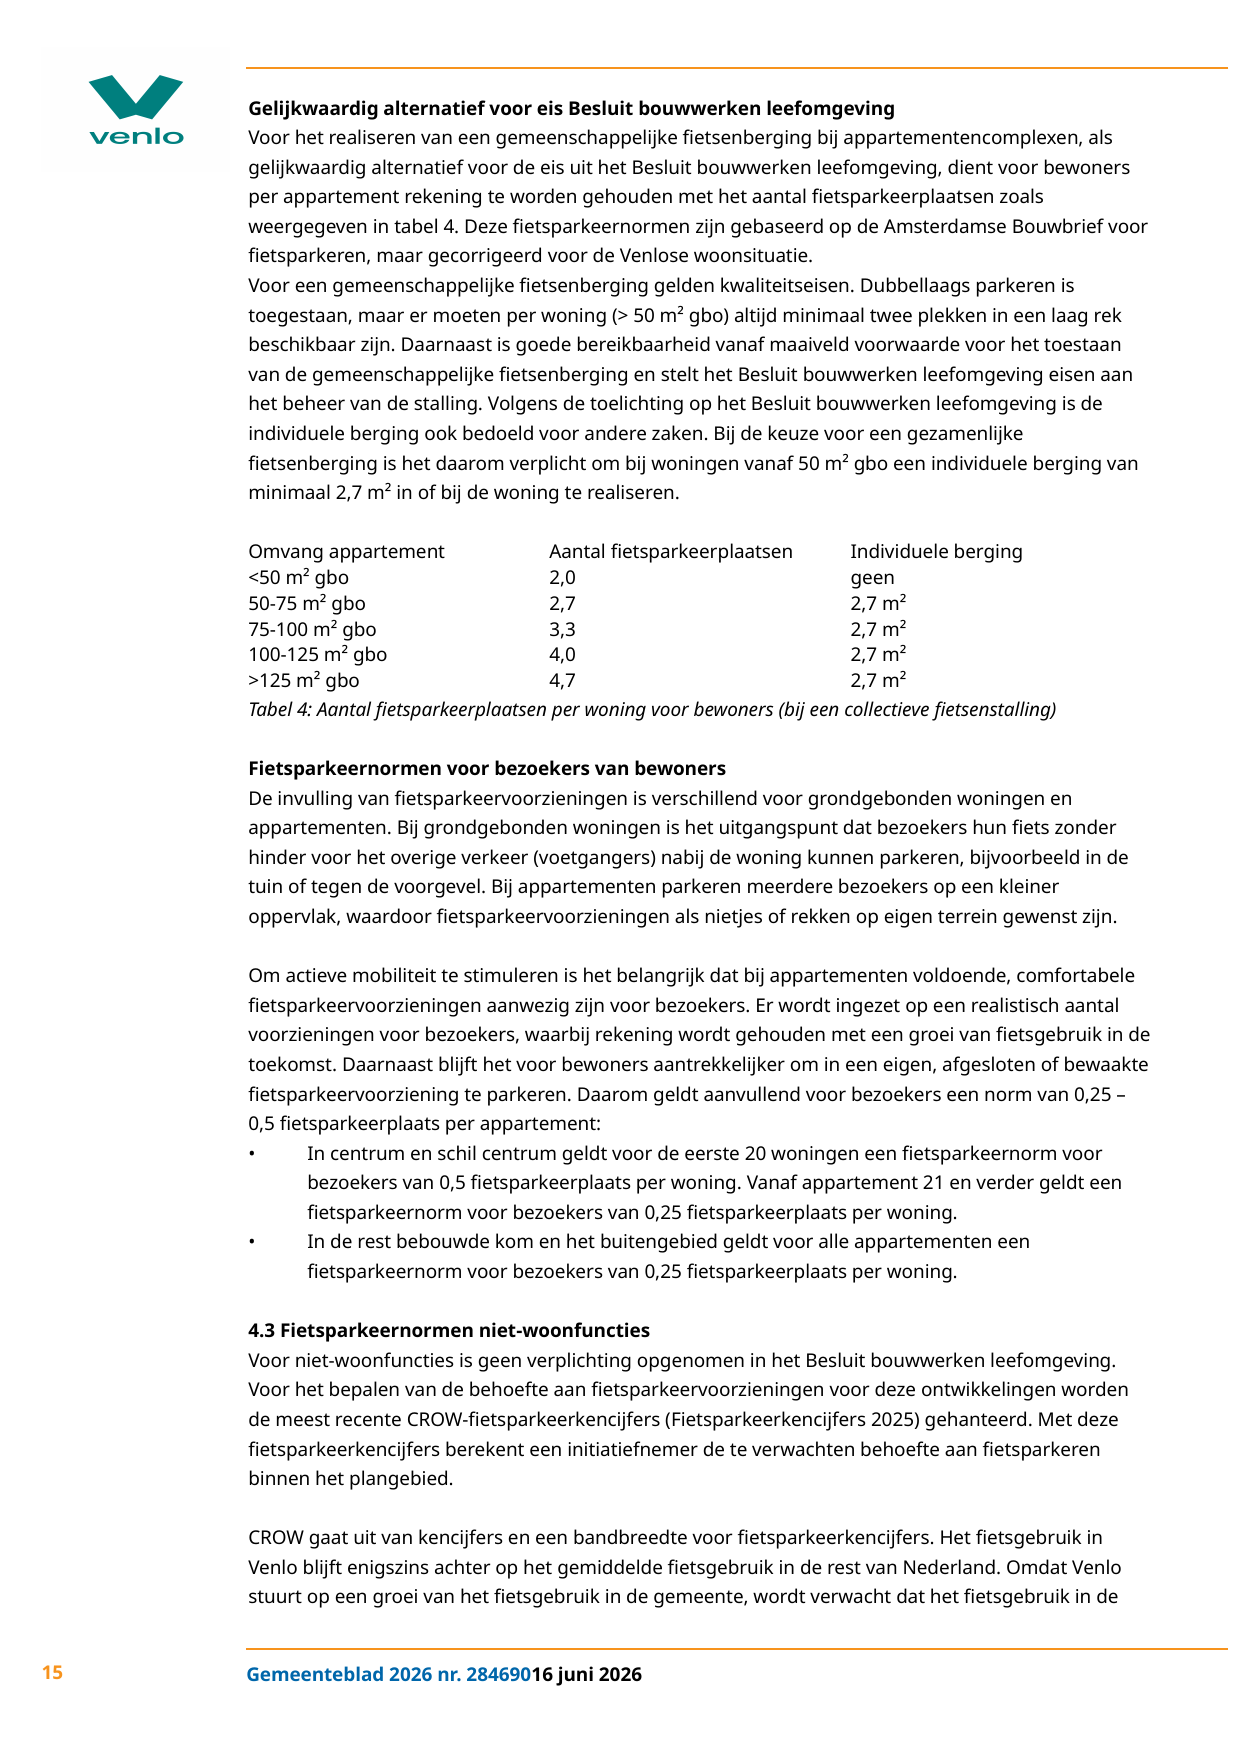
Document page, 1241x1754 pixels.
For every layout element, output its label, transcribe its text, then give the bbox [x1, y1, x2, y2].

table_cell 4,7 [549, 667, 850, 693]
table_header Omvang appartement [248, 539, 549, 564]
text Voor het realiseren van een gemeenschappelijke fietsenberging bij appartementencomplexen, als gelijkwaardig alternatief voor de eis uit het Besluit bouwwerken leefomgeving, dient voor bewoners per appartement rekening te worden gehouden met het aantal fietsparkeerplaatsen zoals weergegeven in tabel 4. Deze fietsparkeernormen zijn gebaseerd op de Amsterdamse Bouwbrief voor fietsparkeren, maar gecorrigeerd voor de Venlose woonsituatie. [248, 124, 1152, 268]
list In centrum en schil centrum geldt voor de eerste 20 woningen een fietsparkeernorm voor bezoekers van 0,5 fietsparkeerplaats per woning. Vanaf appartement 21 en verder geldt een fietsparkeernorm voor bezoekers van 0,25 fietsparkeerplaats per woning. [248, 1140, 1152, 1225]
text Voor een gemeenschappelijke fietsenberging gelden kwaliteitseisen. Dubbellaags parkeren is toegestaan, maar er moeten per woning (> 50 m² gbo) altijd minimaal twee plekken in een laag rek beschikbaar zijn. Daarnaast is goede bereikbaarheid vanaf maaiveld voorwaarde voor het toestaan van de gemeenschappelijke fietsenberging en stelt het Besluit bouwwerken leefomgeving eisen aan het beheer van de stalling. Volgens de toelichting op het Besluit bouwwerken leefomgeving is de individuele berging ook bedoeld voor andere zaken. Bij de keuze voor een gezamenlijke fietsenberging is het daarom verplicht om bij woningen vanaf 50 m² gbo een individuele berging van minimaal 2,7 m² in of bij de woning te realiseren. [248, 272, 1152, 505]
table_cell 2,7 m² [850, 642, 1152, 667]
table_cell 2,7 m² [850, 590, 1152, 616]
text Om actieve mobiliteit te stimuleren is het belangrijk dat bij appartementen voldoende, comfortabele fietsparkeervoorzieningen aanwezig zijn voor bezoekers. Er wordt ingezet op een realistisch aantal voorzieningen voor bezoekers, waarbij rekening wordt gehouden met een groei van fietsgebruik in de toekomst. Daarnaast blijft het voor bewoners aantrekkelijker om in een eigen, afgesloten of bewaakte fietsparkeervoorziening te parkeren. Daarom geldt aanvullend voor bezoekers een norm van 0,25 – 0,5 fietsparkeerplaats per appartement: [248, 962, 1152, 1136]
table_cell <50 m² gbo [248, 564, 549, 590]
text 4.3 Fietsparkeernormen niet-woonfuncties [248, 1317, 1152, 1343]
table_header Aantal fietsparkeerplaatsen [549, 539, 850, 564]
text Fietsparkeernormen voor bezoekers van bewoners [248, 755, 1152, 781]
table_cell geen [850, 564, 1152, 590]
text CROW gaat uit van kencijfers en een bandbreedte voor fietsparkeerkencijfers. Het fietsgebruik in Venlo blijft enigszins achter op het gemiddelde fietsgebruik in de rest van Nederland. Omdat Venlo stuurt op een groei van het fietsgebruik in de gemeente, wordt verwacht dat het fietsgebruik in de [248, 1524, 1152, 1609]
text Tabel 4: Aantal fietsparkeerplaatsen per woning voor bewoners (bij een collectieve fietsenstalling) [248, 696, 1152, 722]
table_cell 4,0 [549, 642, 850, 667]
text Voor niet-woonfuncties is geen verplichting opgenomen in het Besluit bouwwerken leefomgeving. Voor het bepalen van de behoefte aan fietsparkeervoorzieningen voor deze ontwikkelingen worden de meest recente CROW-fietsparkeerkencijfers (Fietsparkeerkencijfers 2025) gehanteerd. Met deze fietsparkeerkencijfers berekent een initiatiefnemer de te verwachten behoefte aan fietsparkeren binnen het plangebied. [248, 1347, 1152, 1491]
table_cell 3,3 [549, 616, 850, 642]
text Gelijkwaardig alternatief voor eis Besluit bouwwerken leefomgeving [248, 95, 1152, 121]
text De invulling van fietsparkeervoorzieningen is verschillend voor grondgebonden woningen en appartementen. Bij grondgebonden woningen is het uitgangspunt dat bezoekers hun fiets zonder hinder voor het overige verkeer (voetgangers) nabij de woning kunnen parkeren, bijvoorbeeld in de tuin of tegen de voorgevel. Bij appartementen parkeren meerdere bezoekers op een kleiner oppervlak, waardoor fietsparkeervoorzieningen als nietjes of rekken op eigen terrein gewenst zijn. [248, 785, 1152, 929]
table_cell 50-75 m² gbo [248, 590, 549, 616]
table_cell 2,7 m² [850, 667, 1152, 693]
table_cell 2,7 m² [850, 616, 1152, 642]
table_cell 2,0 [549, 564, 850, 590]
picture [41, 47, 231, 172]
table_cell 100-125 m² gbo [248, 642, 549, 667]
table_cell 75-100 m² gbo [248, 616, 549, 642]
table_cell >125 m² gbo [248, 667, 549, 693]
table_cell 2,7 [549, 590, 850, 616]
table_header Individuele berging [850, 539, 1152, 564]
list In de rest bebouwde kom en het buitengebied geldt voor alle appartementen een fietsparkeernorm voor bezoekers van 0,25 fietsparkeerplaats per woning. [248, 1229, 1152, 1284]
